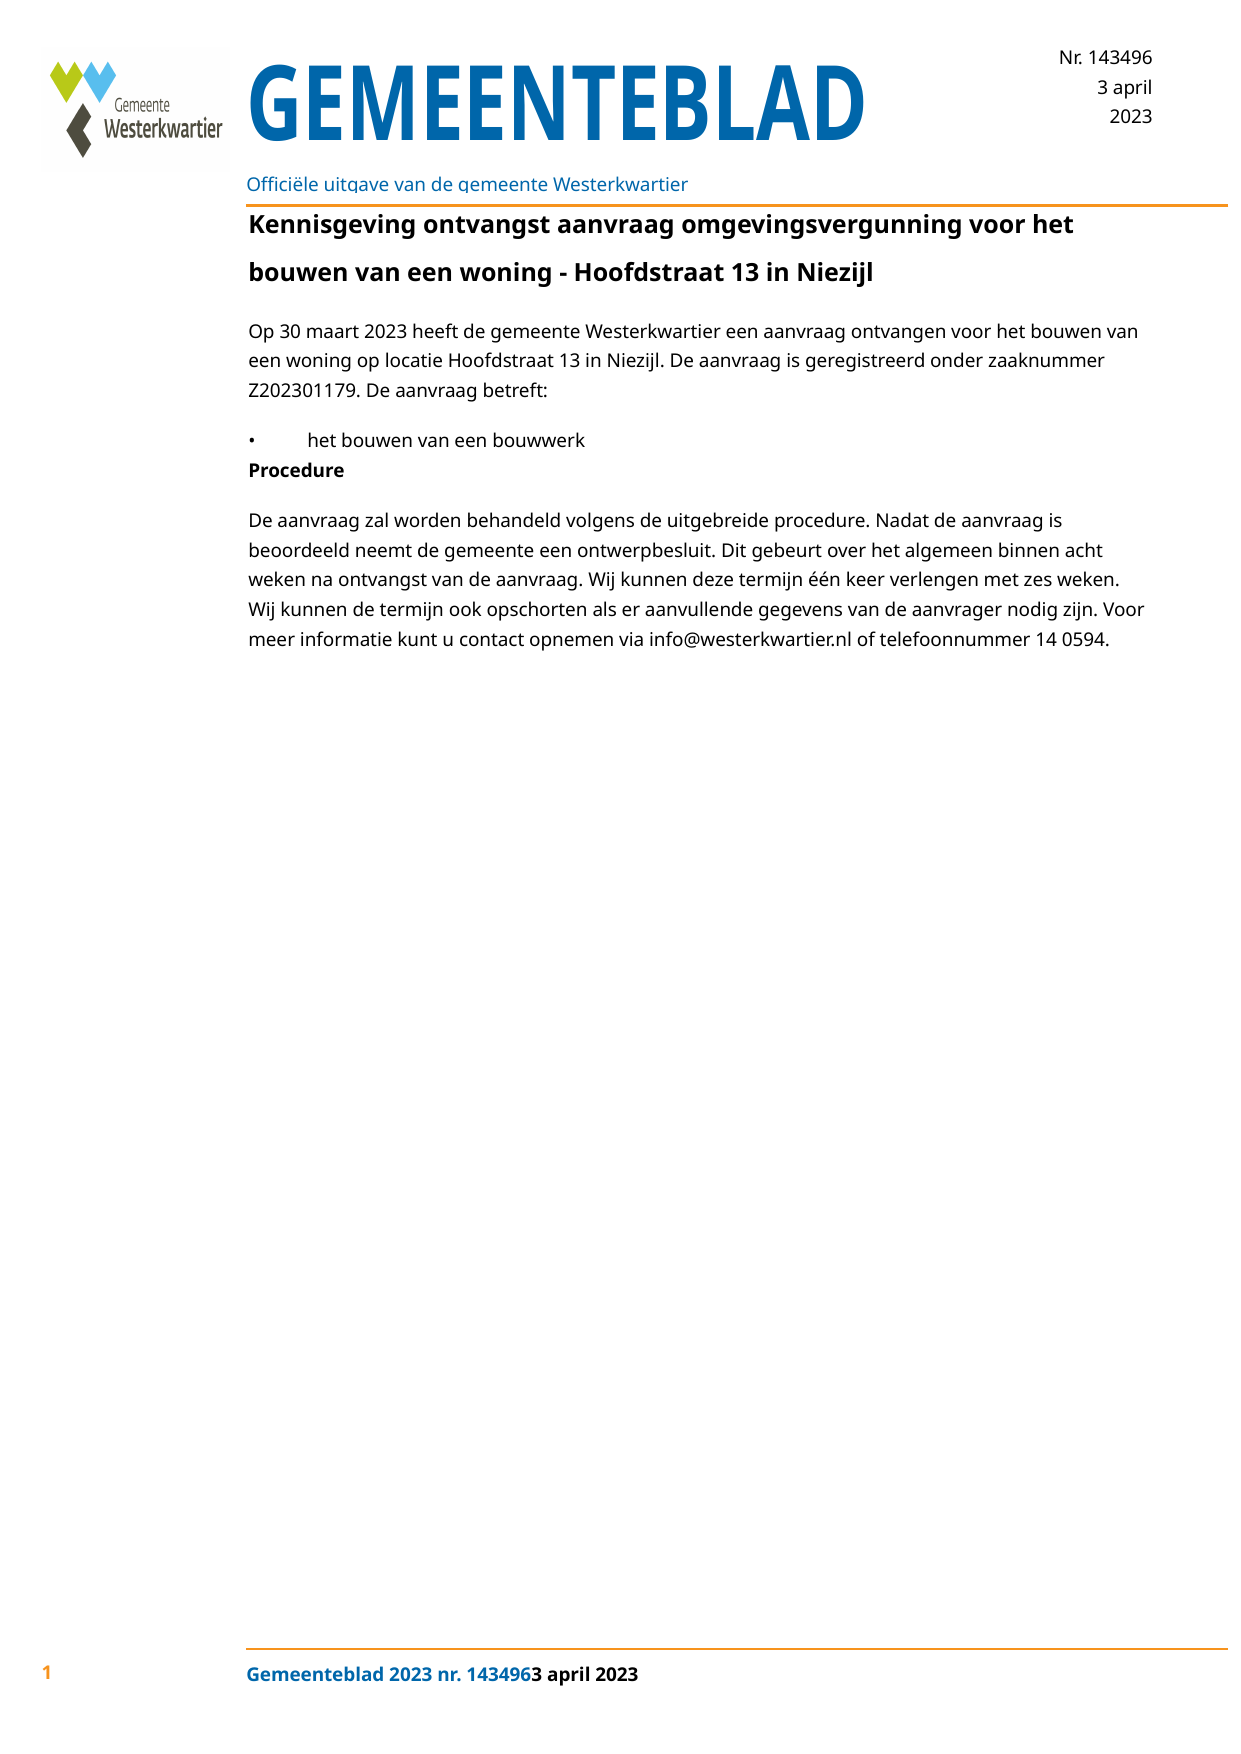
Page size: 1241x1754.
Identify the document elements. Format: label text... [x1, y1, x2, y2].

list het bouwen van een bouwwerk [248, 427, 1152, 453]
text Procedure [248, 457, 1152, 483]
text Op 30 maart 2023 heeft de gemeente Westerkwartier een aanvraag ontvangen voor het bouwen van een woning op locatie Hoofdstraat 13 in Niezijl. De aanvraag is geregistreerd onder zaaknummer Z202301179. De aanvraag betreft: [248, 318, 1152, 403]
text Kennisgeving ontvangst aanvraag omgevingsvergunning voor het bouwen van een woning - Hoofdstraat 13 in Niezijl [248, 207, 1152, 288]
text De aanvraag zal worden behandeld volgens de uitgebreide procedure. Nadat de aanvraag is beoordeeld neemt de gemeente een ontwerpbesluit. Dit gebeurt over het algemeen binnen acht weken na ontvangst van de aanvraag. Wij kunnen deze termijn één keer verlengen met zes weken. Wij kunnen de termijn ook opschorten als er aanvullende gegevens van de aanvrager nodig zijn. Voor meer informatie kunt u contact opnemen via info@westerkwartier.nl of telefoonnummer 14 0594. [248, 507, 1152, 652]
picture [41, 47, 231, 172]
